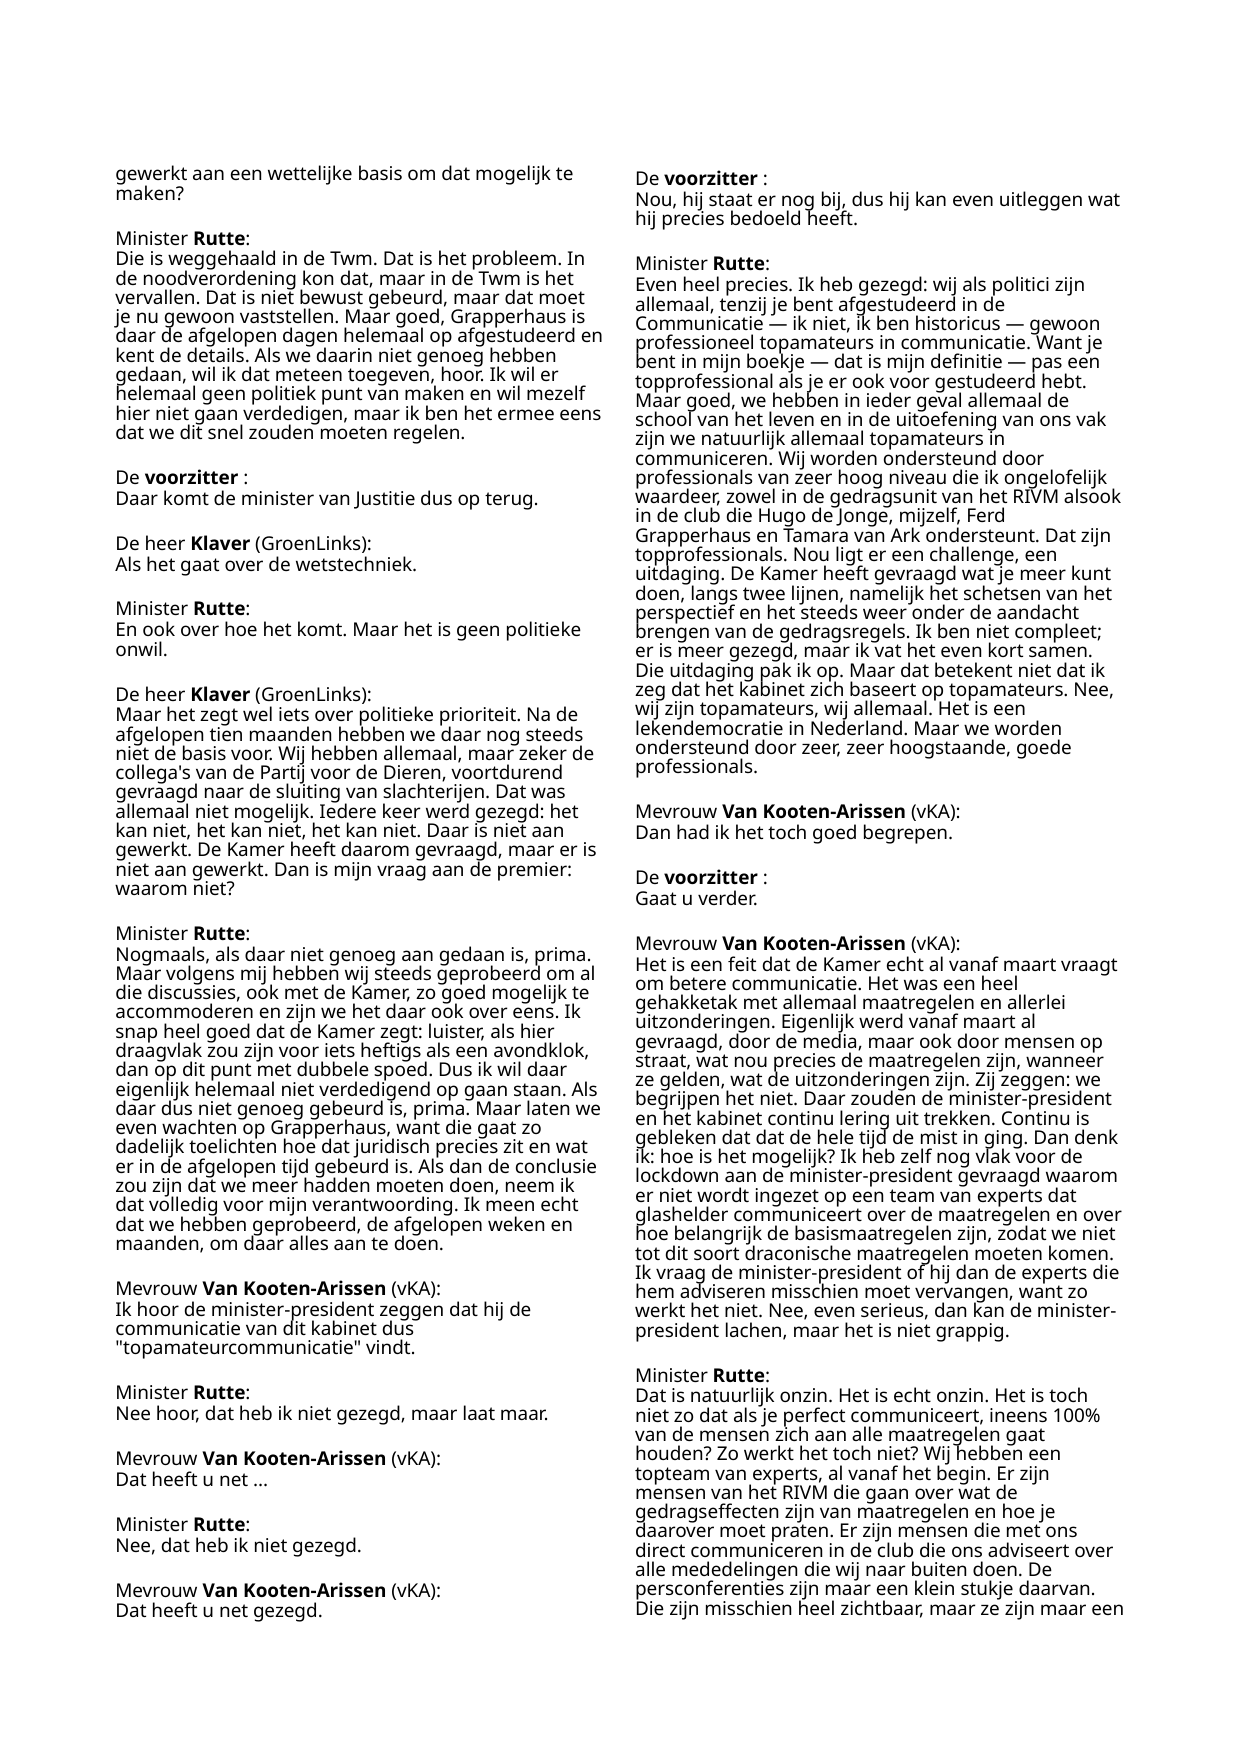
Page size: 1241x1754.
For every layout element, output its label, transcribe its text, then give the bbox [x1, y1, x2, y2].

text Dat is natuurlijk onzin. Het is echt onzin. Het is toch niet zo dat als je perfect communiceert, ineens 100% van de mensen zich aan alle maatregelen gaat houden? Zo werkt het toch niet? Wij hebben een topteam van experts, al vanaf het begin. Er zijn mensen van het RIVM die gaan over wat de gedragseffecten zijn van maatregelen en hoe je daarover moet praten. Er zijn mensen die met ons direct communiceren in de club die ons adviseert over alle mededelingen die wij naar buiten doen. De persconferenties zijn maar een klein stukje daarvan. Die zijn misschien heel zichtbaar, maar ze zijn maar een [635, 1387, 1125, 1619]
text Het is een feit dat de Kamer echt al vanaf maart vraagt om betere communicatie. Het was een heel gehakketak met allemaal maatregelen en allerlei uitzonderingen. Eigenlijk werd vanaf maart al gevraagd, door de media, maar ook door mensen op straat, wat nou precies de maatregelen zijn, wanneer ze gelden, wat de uitzonderingen zijn. Zij zeggen: we begrijpen het niet. Daar zouden de minister-president en het kabinet continu lering uit trekken. Continu is gebleken dat dat de hele tijd de mist in ging. Dan denk ik: hoe is het mogelijk? Ik heb zelf nog vlak voor de lockdown aan de minister-president gevraagd waarom er niet wordt ingezet op een team van experts dat glashelder communiceert over de maatregelen en over hoe belangrijk de basismaatregelen zijn, zodat we niet tot dit soort draconische maatregelen moeten komen. Ik vraag de minister-president of hij dan de experts die hem adviseren misschien moet vervangen, want zo werkt het niet. Nee, even serieus, dan kan de minister-president lachen, maar het is niet grappig. [635, 956, 1125, 1341]
text gewerkt aan een wettelijke basis om dat mogelijk te maken? [115, 165, 605, 204]
text Mevrouw Van Kooten-Arissen (vKA): [115, 1275, 605, 1301]
text Minister Rutte: [115, 1511, 605, 1537]
text De voorzitter : [635, 864, 1125, 890]
text Minister Rutte: [635, 1362, 1125, 1387]
text Minister Rutte: [635, 251, 1125, 276]
text Mevrouw Van Kooten-Arissen (vKA): [635, 930, 1125, 956]
text Dat heeft u net ... [115, 1471, 605, 1490]
text Minister Rutte: [115, 225, 605, 250]
text Nou, hij staat er nog bij, dus hij kan even uitleggen wat hij precies bedoeld heeft. [635, 191, 1125, 230]
text Mevrouw Van Kooten-Arissen (vKA): [115, 1445, 605, 1471]
text Nogmaals, als daar niet genoeg aan gedaan is, prima. Maar volgens mij hebben wij steeds geprobeerd om al die discussies, ook met de Kamer, zo goed mogelijk te accommoderen en zijn we het daar ook over eens. Ik snap heel goed dat de Kamer zegt: luister, als hier draagvlak zou zijn voor iets heftigs als een avondklok, dan op dit punt met dubbele spoed. Dus ik wil daar eigenlijk helemaal niet verdedigend op gaan staan. Als daar dus niet genoeg gebeurd is, prima. Maar laten we even wachten op Grapperhaus, want die gaat zo dadelijk toelichten hoe dat juridisch precies zit en wat er in de afgelopen tijd gebeurd is. Als dan de conclusie zou zijn dat we meer hadden moeten doen, neem ik dat volledig voor mijn verantwoording. Ik meen echt dat we hebben geprobeerd, de afgelopen weken en maanden, om daar alles aan te doen. [115, 946, 605, 1254]
text Ik hoor de minister-president zeggen dat hij de communicatie van dit kabinet dus "topamateurcommunicatie" vindt. [115, 1301, 605, 1358]
text De voorzitter : [115, 464, 605, 490]
text Als het gaat over de wetstechniek. [115, 556, 605, 575]
text Die is weggehaald in de Twm. Dat is het probleem. In de noodverordening kon dat, maar in de Twm is het vervallen. Dat is niet bewust gebeurd, maar dat moet je nu gewoon vaststellen. Maar goed, Grapperhaus is daar de afgelopen dagen helemaal op afgestudeerd en kent de details. Als we daarin niet genoeg hebben gedaan, wil ik dat meteen toegeven, hoor. Ik wil er helemaal geen politiek punt van maken en wil mezelf hier niet gaan verdedigen, maar ik ben het ermee eens dat we dit snel zouden moeten regelen. [115, 250, 605, 443]
text Minister Rutte: [115, 1379, 605, 1405]
text Maar het zegt wel iets over politieke prioriteit. Na de afgelopen tien maanden hebben we daar nog steeds niet de basis voor. Wij hebben allemaal, maar zeker de collega's van de Partij voor de Dieren, voortdurend gevraagd naar de sluiting van slachterijen. Dat was allemaal niet mogelijk. Iedere keer werd gezegd: het kan niet, het kan niet, het kan niet. Daar is niet aan gewerkt. De Kamer heeft daarom gevraagd, maar er is niet aan gewerkt. Dan is mijn vraag aan de premier: waarom niet? [115, 706, 605, 899]
text Nee, dat heb ik niet gezegd. [115, 1537, 605, 1556]
text Minister Rutte: [115, 596, 605, 621]
text Dat heeft u net gezegd. [115, 1602, 605, 1622]
text Mevrouw Van Kooten-Arissen (vKA): [635, 798, 1125, 824]
text Dan had ik het toch goed begrepen. [635, 824, 1125, 843]
text De voorzitter : [635, 165, 1125, 191]
text De heer Klaver (GroenLinks): [115, 681, 605, 706]
text Nee hoor, dat heb ik niet gezegd, maar laat maar. [115, 1405, 605, 1424]
text En ook over hoe het komt. Maar het is geen politieke onwil. [115, 621, 605, 660]
text Gaat u verder. [635, 890, 1125, 909]
text Mevrouw Van Kooten-Arissen (vKA): [115, 1577, 605, 1602]
text De heer Klaver (GroenLinks): [115, 530, 605, 556]
text Daar komt de minister van Justitie dus op terug. [115, 490, 605, 509]
text Even heel precies. Ik heb gezegd: wij als politici zijn allemaal, tenzij je bent afgestudeerd in de Communicatie — ik niet, ik ben historicus — gewoon professioneel topamateurs in communicatie. Want je bent in mijn boekje — dat is mijn definitie — pas een topprofessional als je er ook voor gestudeerd hebt. Maar goed, we hebben in ieder geval allemaal de school van het leven en in de uitoefening van ons vak zijn we natuurlijk allemaal topamateurs in communiceren. Wij worden ondersteund door professionals van zeer hoog niveau die ik ongelofelijk waardeer, zowel in de gedragsunit van het RIVM alsook in de club die Hugo de Jonge, mijzelf, Ferd Grapperhaus en Tamara van Ark ondersteunt. Dat zijn topprofessionals. Nou ligt er een challenge, een uitdaging. De Kamer heeft gevraagd wat je meer kunt doen, langs twee lijnen, namelijk het schetsen van het perspectief en het steeds weer onder de aandacht brengen van de gedragsregels. Ik ben niet compleet; er is meer gezegd, maar ik vat het even kort samen. Die uitdaging pak ik op. Maar dat betekent niet dat ik zeg dat het kabinet zich baseert op topamateurs. Nee, wij zijn topamateurs, wij allemaal. Het is een lekendemocratie in Nederland. Maar we worden ondersteund door zeer, zeer hoogstaande, goede professionals. [635, 276, 1125, 777]
text Minister Rutte: [115, 920, 605, 946]
